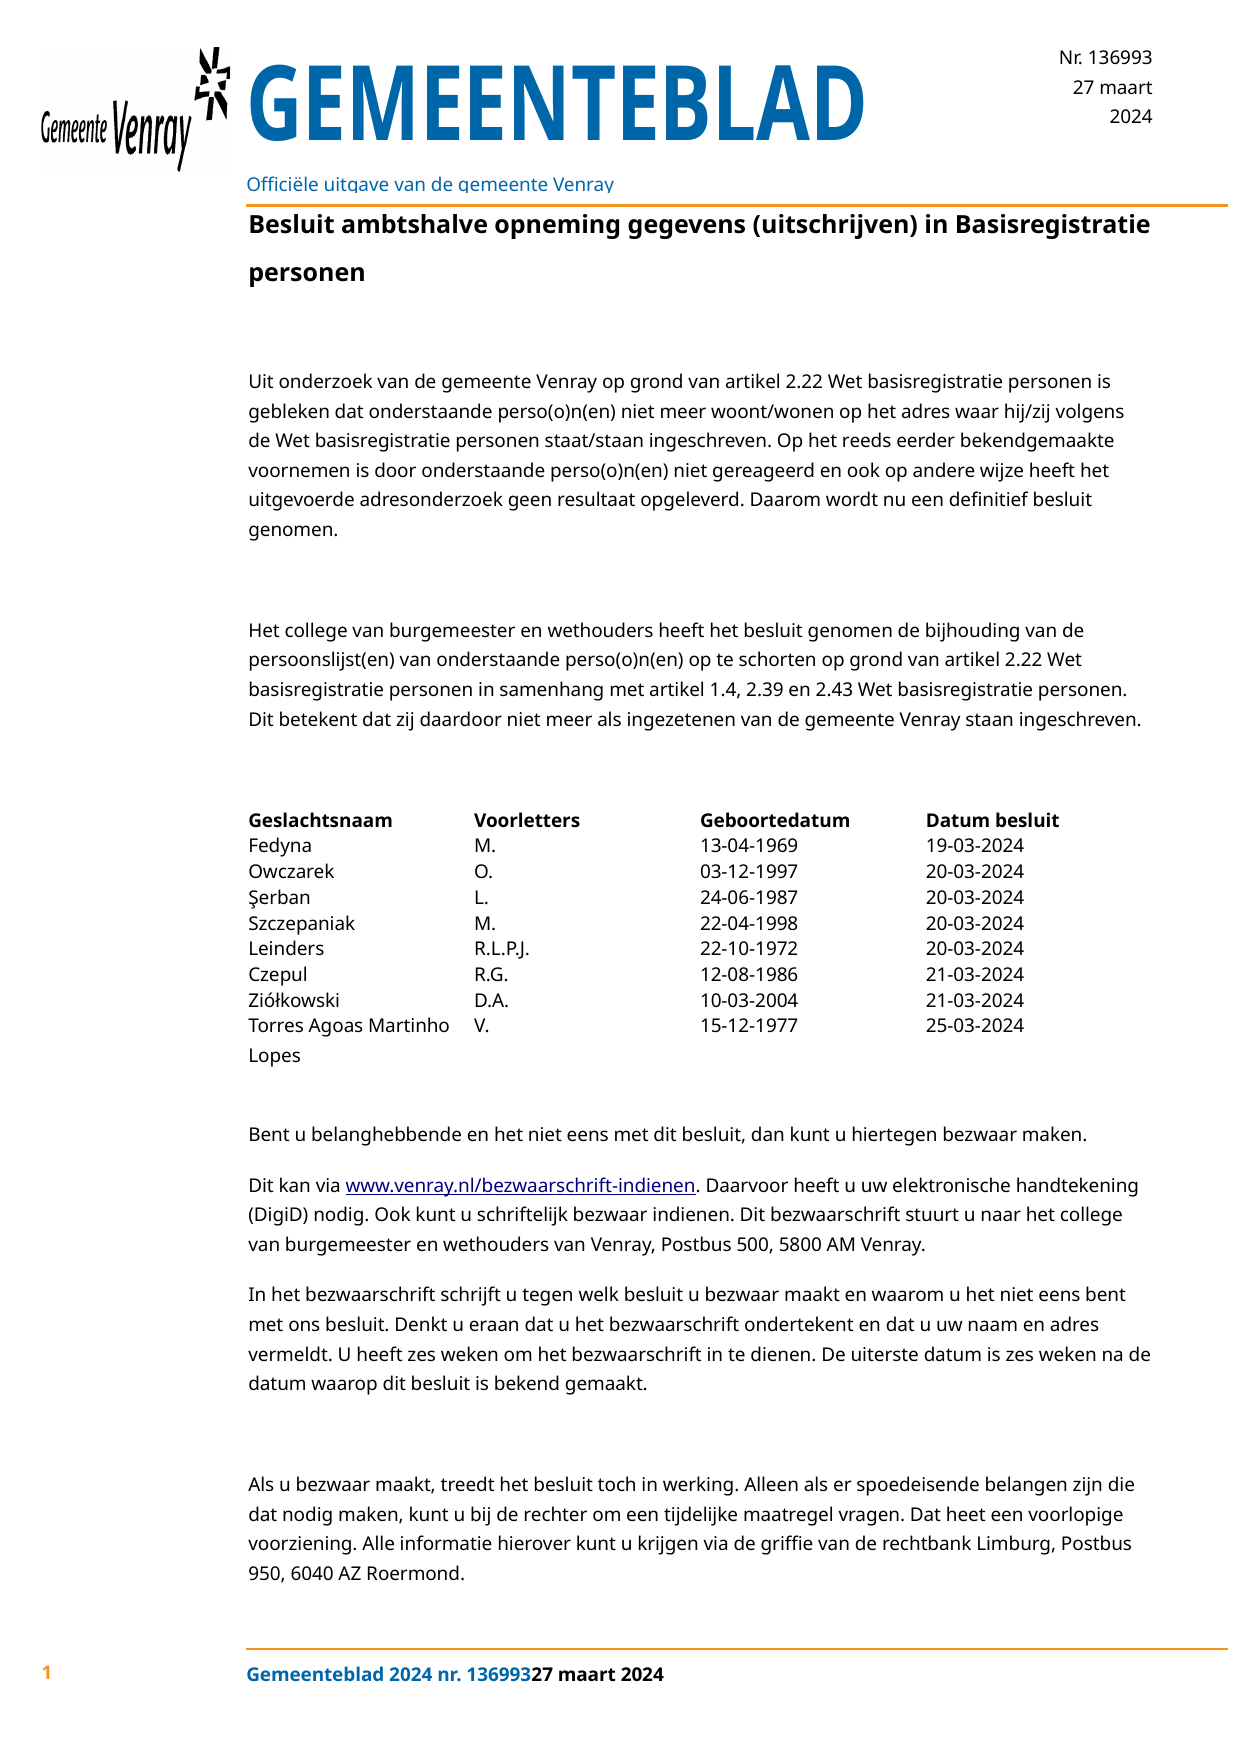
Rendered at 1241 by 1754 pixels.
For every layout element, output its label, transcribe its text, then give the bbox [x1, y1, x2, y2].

table_cell O. [474, 858, 700, 884]
text Bent u belanghebbende en het niet eens met dit besluit, dan kunt u hiertegen bezwaar maken. [248, 1122, 1152, 1147]
table_cell 15-12-1977 [700, 1013, 926, 1068]
table_cell 03-12-1997 [700, 858, 926, 884]
table_cell 20-03-2024 [926, 858, 1152, 884]
table_header Voorletters [474, 807, 700, 832]
table_header Datum besluit [926, 807, 1152, 832]
table_cell L. [474, 884, 700, 910]
text Als u bezwaar maakt, treedt het besluit toch in werking. Alleen als er spoedeisende belangen zijn die dat nodig maken, kunt u bij de rechter om een tijdelijke maatregel vragen. Dat heet een voorlopige voorziening. Alle informatie hierover kunt u krijgen via de griffie van de rechtbank Limburg, Postbus 950, 6040 AZ Roermond. [248, 1471, 1152, 1586]
table_cell 22-04-1998 [700, 910, 926, 935]
table_cell Şerban [248, 884, 474, 910]
table_cell 20-03-2024 [926, 910, 1152, 935]
table_cell 22-10-1972 [700, 935, 926, 961]
table_cell Owczarek [248, 858, 474, 884]
table_cell 19-03-2024 [926, 833, 1152, 858]
table_cell D.A. [474, 987, 700, 1013]
table_cell 10-03-2004 [700, 987, 926, 1013]
table_cell 13-04-1969 [700, 833, 926, 858]
text Dit kan via www.venray.nl/bezwaarschrift-indienen. Daarvoor heeft u uw elektronische handtekening (DigiD) nodig. Ook kunt u schriftelijk bezwaar indienen. Dit bezwaarschrift stuurt u naar het college van burgemeester en wethouders van Venray, Postbus 500, 5800 AM Venray. [248, 1172, 1152, 1257]
text In het bezwaarschrift schrijft u tegen welk besluit u bezwaar maakt en waarom u het niet eens bent met ons besluit. Denkt u eraan dat u het bezwaarschrift ondertekent en dat u uw naam en adres vermeldt. U heeft zes weken om het bezwaarschrift in te dienen. De uiterste datum is zes weken na de datum waarop dit besluit is bekend gemaakt. [248, 1282, 1152, 1396]
table_cell 25-03-2024 [926, 1013, 1152, 1068]
table_cell 21-03-2024 [926, 987, 1152, 1013]
table_cell R.G. [474, 961, 700, 987]
text Besluit ambtshalve opneming gegevens (uitschrijven) in Basisregistratie personen [248, 207, 1152, 288]
table_cell 20-03-2024 [926, 935, 1152, 961]
table_cell 21-03-2024 [926, 961, 1152, 987]
table_cell Torres Agoas Martinho Lopes [248, 1013, 474, 1068]
table_cell 20-03-2024 [926, 884, 1152, 910]
table_cell Ziółkowski [248, 987, 474, 1013]
picture [41, 47, 231, 172]
table_cell 12-08-1986 [700, 961, 926, 987]
table_header Geslachtsnaam [248, 807, 474, 832]
table_cell 24-06-1987 [700, 884, 926, 910]
text Het college van burgemeester en wethouders heeft het besluit genomen de bijhouding van de persoonslijst(en) van onderstaande perso(o)n(en) op te schorten op grond van artikel 2.22 Wet basisregistratie personen in samenhang met artikel 1.4, 2.39 en 2.43 Wet basisregistratie personen. Dit betekent dat zij daardoor niet meer als ingezetenen van de gemeente Venray staan ingeschreven. [248, 617, 1152, 732]
table_cell M. [474, 833, 700, 858]
table_cell R.L.P.J. [474, 935, 700, 961]
table_cell Czepul [248, 961, 474, 987]
table_cell Leinders [248, 935, 474, 961]
table_cell Szczepaniak [248, 910, 474, 935]
table_header Geboortedatum [700, 807, 926, 832]
table_cell M. [474, 910, 700, 935]
text Uit onderzoek van de gemeente Venray op grond van artikel 2.22 Wet basisregistratie personen is gebleken dat onderstaande perso(o)n(en) niet meer woont/wonen op het adres waar hij/zij volgens de Wet basisregistratie personen staat/staan ingeschreven. Op het reeds eerder bekendgemaakte voornemen is door onderstaande perso(o)n(en) niet gereageerd en ook op andere wijze heeft het uitgevoerde adresonderzoek geen resultaat opgeleverd. Daarom wordt nu een definitief besluit genomen. [248, 368, 1152, 542]
table_cell V. [474, 1013, 700, 1068]
table_cell Fedyna [248, 833, 474, 858]
